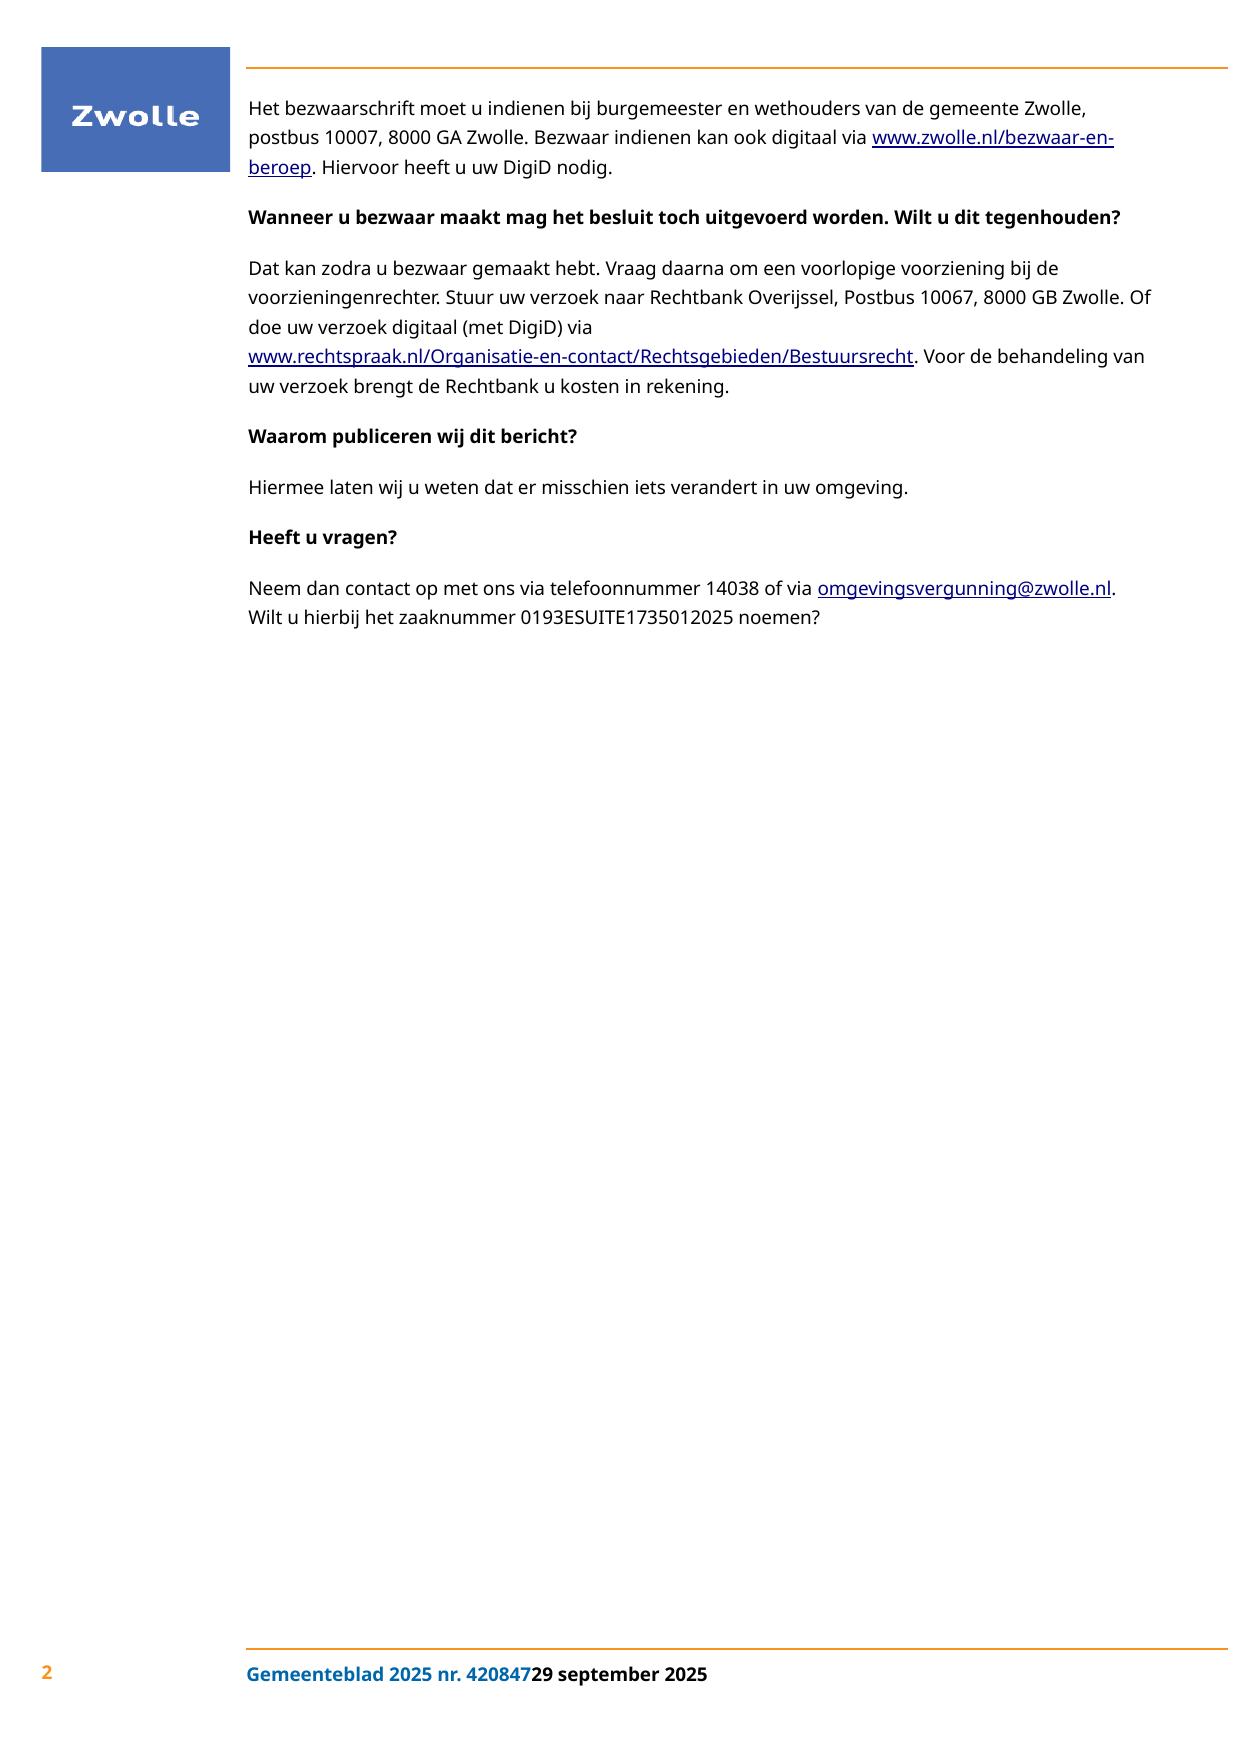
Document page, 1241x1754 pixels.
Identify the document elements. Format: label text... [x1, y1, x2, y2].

text Waarom publiceren wij dit bericht? [248, 423, 1152, 449]
text Heeft u vragen? [248, 524, 1152, 550]
text Hiermee laten wij u weten dat er misschien iets verandert in uw omgeving. [248, 474, 1152, 500]
text Het bezwaarschrift moet u indienen bij burgemeester en wethouders van de gemeente Zwolle, postbus 10007, 8000 GA Zwolle. Bezwaar indienen kan ook digitaal via www.zwolle.nl/bezwaar-en-beroep. Hiervoor heeft u uw DigiD nodig. [248, 95, 1152, 180]
text Neem dan contact op met ons via telefoonnummer 14038 of via omgevingsvergunning@zwolle.nl. Wilt u hierbij het zaaknummer 0193ESUITE1735012025 noemen? [248, 575, 1152, 630]
text Wanneer u bezwaar maakt mag het besluit toch uitgevoerd worden. Wilt u dit tegenhouden? [248, 204, 1152, 230]
text Dat kan zodra u bezwaar gemaakt hebt. Vraag daarna om een voorlopige voorziening bij de voorzieningenrechter. Stuur uw verzoek naar Rechtbank Overijssel, Postbus 10067, 8000 GB Zwolle. Of doe uw verzoek digitaal (met DigiD) via www.rechtspraak.nl/Organisatie-en-contact/Rechtsgebieden/Bestuursrecht. Voor de behandeling van uw verzoek brengt de Rechtbank u kosten in rekening. [248, 255, 1152, 399]
picture [41, 47, 231, 172]
